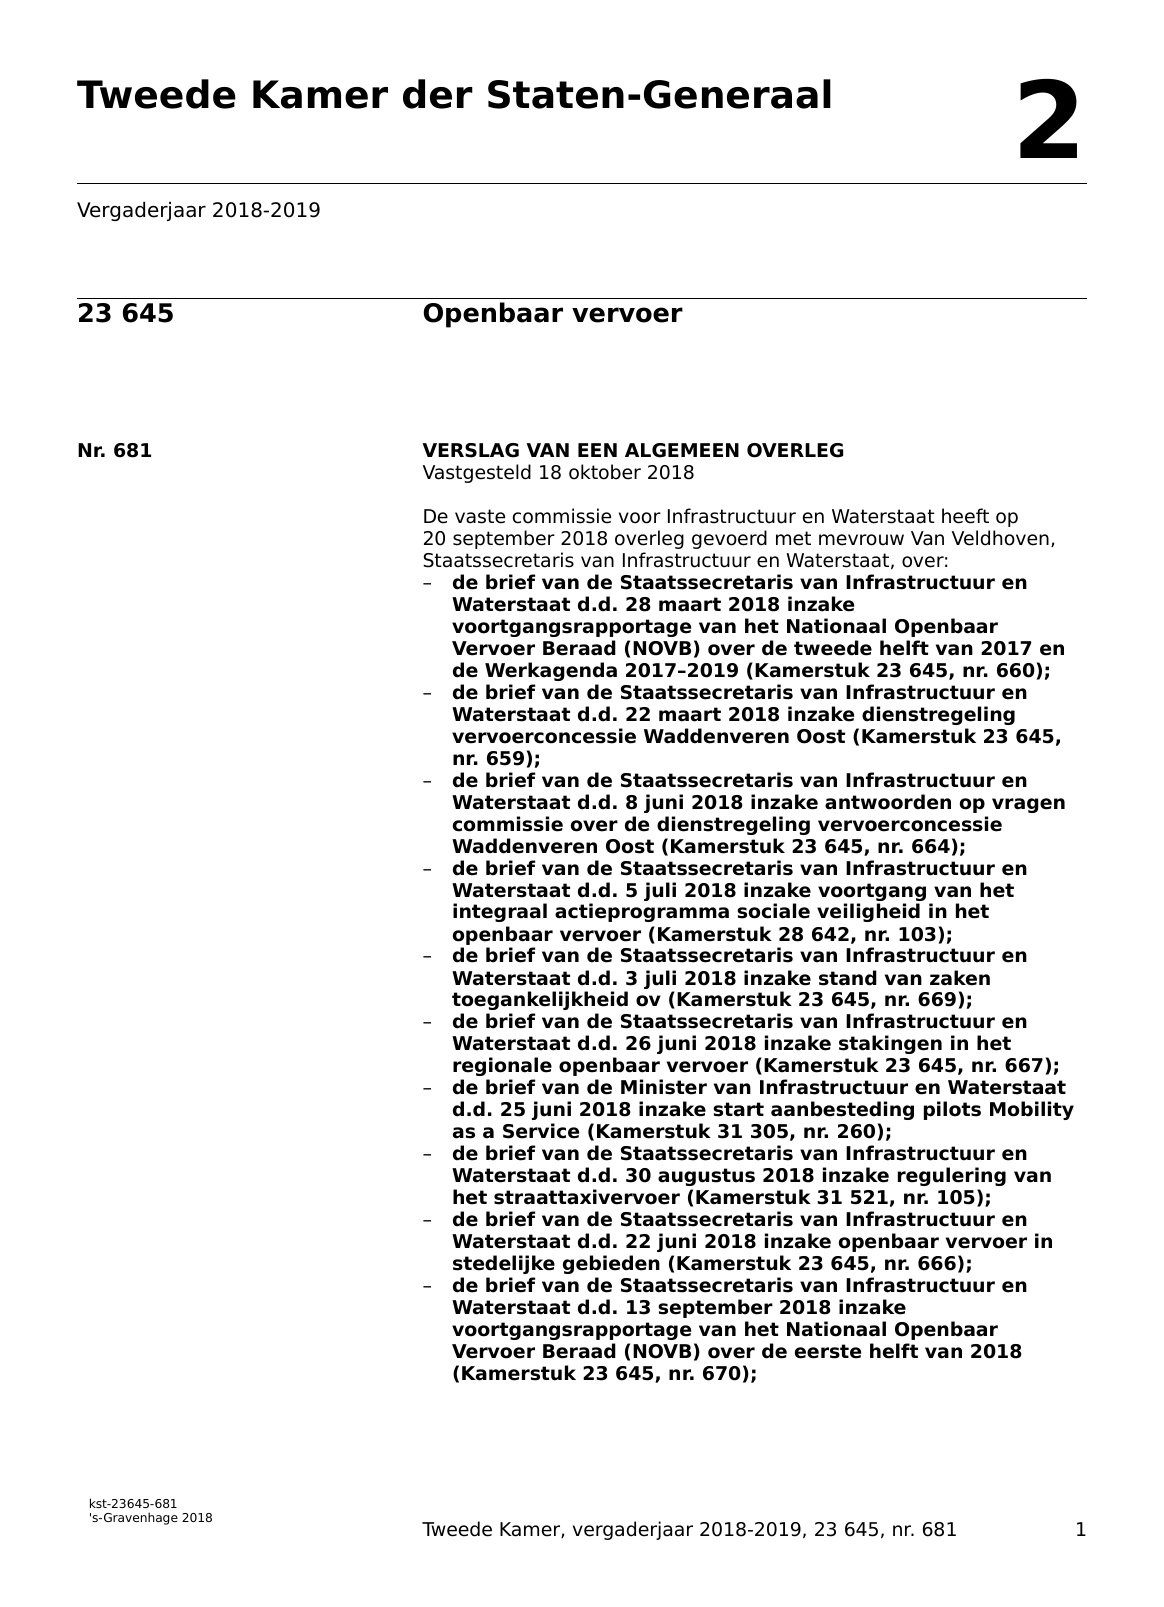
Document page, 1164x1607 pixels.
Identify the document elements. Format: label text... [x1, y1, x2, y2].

text – de brief van de Staatssecretaris van Infrastructuur en Waterstaat d.d. 22 maart 2018 inzake dienstregeling vervoerconcessie Waddenveren Oost (Kamerstuk 23 645, nr. 659); [422, 682, 1087, 769]
table_header 2 [886, 59, 1087, 183]
text – de brief van de Staatssecretaris van Infrastructuur en Waterstaat d.d. 8 juni 2018 inzake antwoorden op vragen commissie over de dienstregeling vervoerconcessie Waddenveren Oost (Kamerstuk 23 645, nr. 664); [422, 769, 1087, 857]
text De vaste commissie voor Infrastructuur en Waterstaat heeft op 20 september 2018 overleg gevoerd met mevrouw Van Veldhoven, Staatssecretaris van Infrastructuur en Waterstaat, over: [422, 506, 1087, 572]
text Vastgesteld 18 oktober 2018 [422, 462, 1087, 484]
text – de brief van de Staatssecretaris van Infrastructuur en Waterstaat d.d. 28 maart 2018 inzake voortgangsrapportage van het Nationaal Openbaar Vervoer Beraad (NOVB) over de tweede helft van 2017 en de Werkagenda 2017–2019 (Kamerstuk 23 645, nr. 660); [422, 572, 1087, 682]
text 's-Gravenhage 2018 [88, 1511, 323, 1525]
text – de brief van de Staatssecretaris van Infrastructuur en Waterstaat d.d. 22 juni 2018 inzake openbaar vervoer in stedelijke gebieden (Kamerstuk 23 645, nr. 666); [422, 1209, 1087, 1275]
table_cell Vergaderjaar 2018-2019 [77, 184, 1087, 298]
subtitle 23 645 Openbaar vervoer [77, 299, 1087, 329]
text – de brief van de Staatssecretaris van Infrastructuur en Waterstaat d.d. 5 juli 2018 inzake voortgang van het integraal actieprogramma sociale veiligheid in het openbaar vervoer (Kamerstuk 28 642, nr. 103); [422, 857, 1087, 945]
table_header Tweede Kamer der Staten-Generaal [77, 59, 886, 183]
text – de brief van de Staatssecretaris van Infrastructuur en Waterstaat d.d. 13 september 2018 inzake voortgangsrapportage van het Nationaal Openbaar Vervoer Beraad (NOVB) over de eerste helft van 2018 (Kamerstuk 23 645, nr. 670); [422, 1275, 1087, 1385]
text – de brief van de Staatssecretaris van Infrastructuur en Waterstaat d.d. 3 juli 2018 inzake stand van zaken toegankelijkheid ov (Kamerstuk 23 645, nr. 669); [422, 945, 1087, 1011]
text – de brief van de Staatssecretaris van Infrastructuur en Waterstaat d.d. 30 augustus 2018 inzake regulering van het straattaxivervoer (Kamerstuk 31 521, nr. 105); [422, 1143, 1087, 1209]
subtitle Nr. 681 VERSLAG VAN EEN ALGEMEEN OVERLEG [77, 440, 1087, 462]
text kst-23645-681 [88, 1497, 323, 1511]
text – de brief van de Staatssecretaris van Infrastructuur en Waterstaat d.d. 26 juni 2018 inzake stakingen in het regionale openbaar vervoer (Kamerstuk 23 645, nr. 667); [422, 1011, 1087, 1077]
text – de brief van de Minister van Infrastructuur en Waterstaat d.d. 25 juni 2018 inzake start aanbesteding pilots Mobility as a Service (Kamerstuk 31 305, nr. 260); [422, 1077, 1087, 1143]
